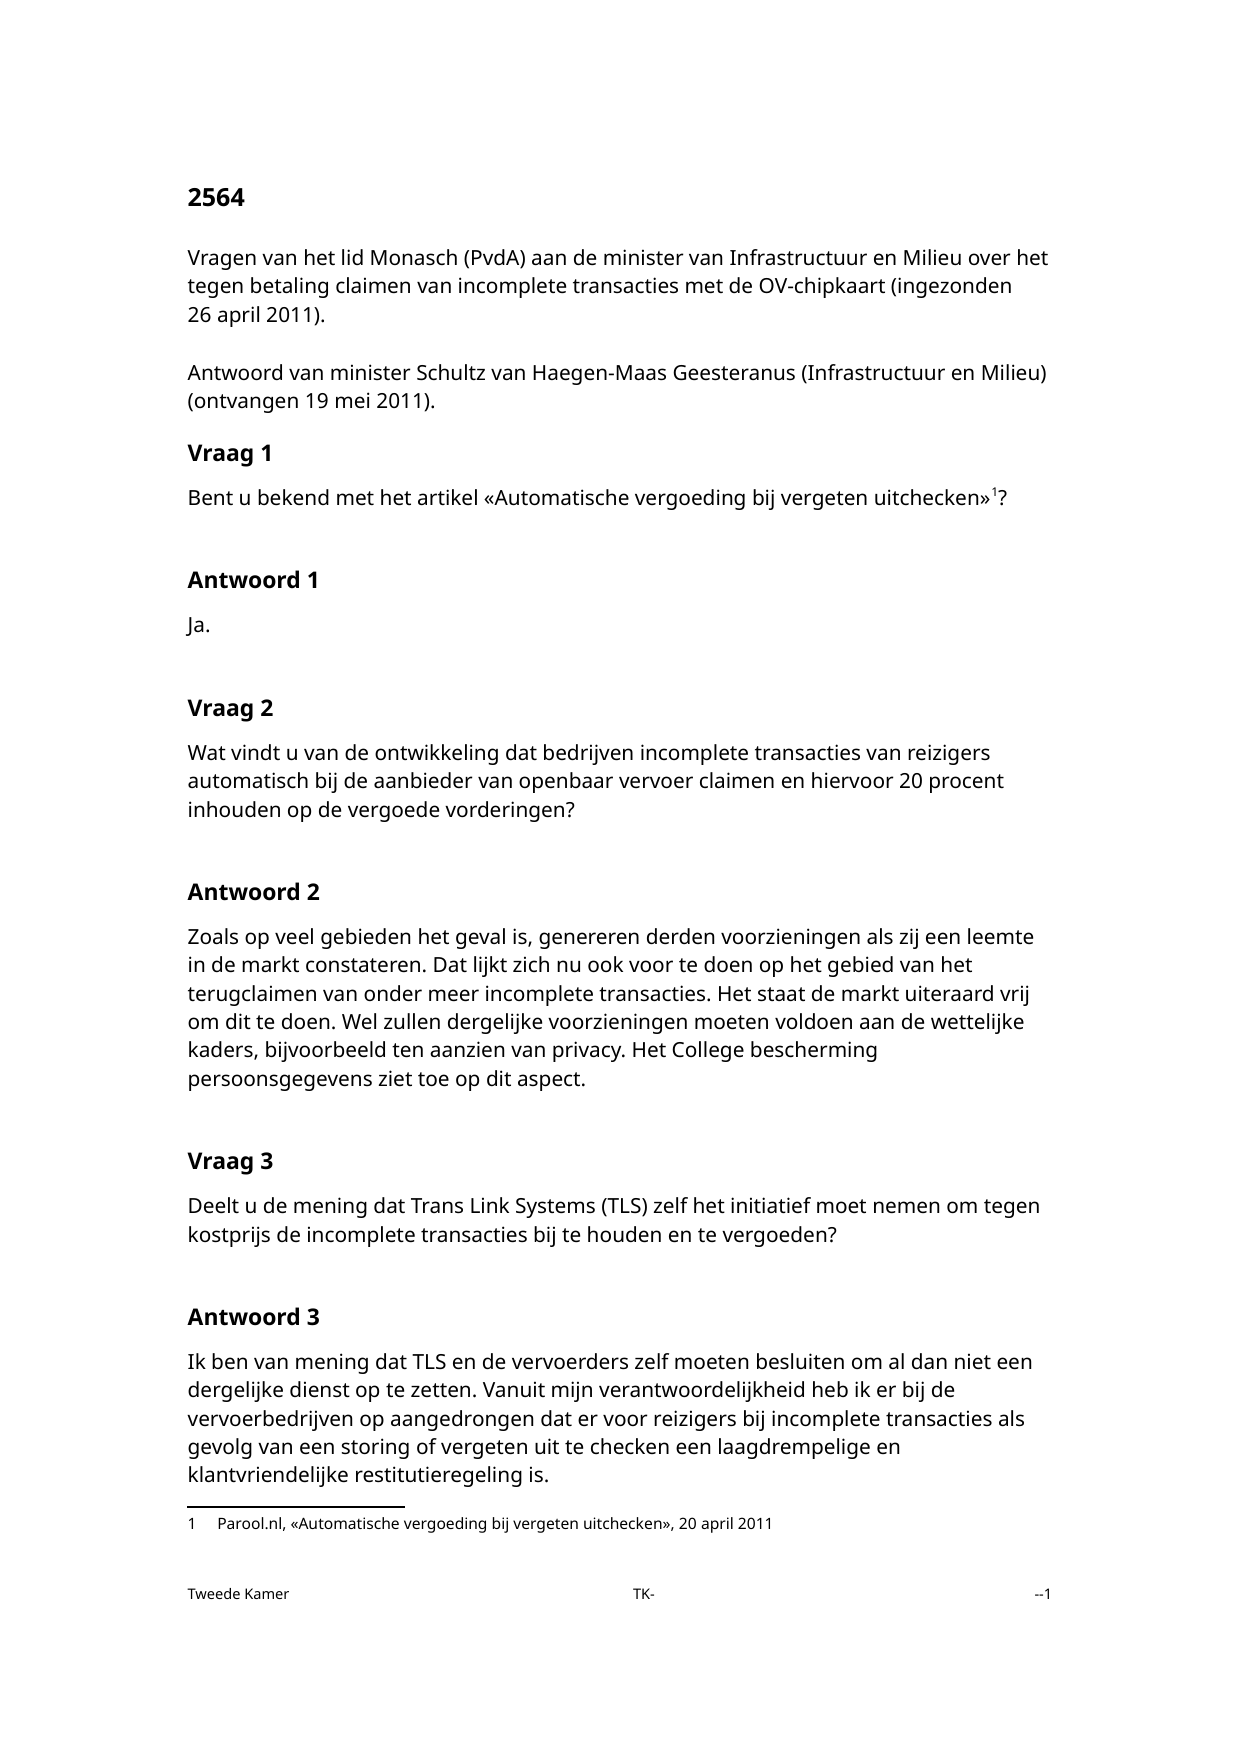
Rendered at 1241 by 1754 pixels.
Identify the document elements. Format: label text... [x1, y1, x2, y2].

text Parool.nl, «Automatische vergoeding bij vergeten uitchecken», 20 april 2011 [187, 1506, 1053, 1534]
text Zoals op veel gebieden het geval is, genereren derden voorzieningen als zij een leemte in de markt constateren. Dat lijkt zich nu ook voor te doen op het gebied van het terugclaimen van onder meer incomplete transacties. Het staat de markt uiteraard vrij om dit te doen. Wel zullen dergelijke voorzieningen moeten voldoen aan de wettelijke kaders, bijvoorbeeld ten aanzien van privacy. Het College bescherming persoonsgegevens ziet toe op dit aspect. [187, 922, 1053, 1092]
subtitle Vraag 3 [187, 1145, 1053, 1176]
text Wat vindt u van de ontwikkeling dat bedrijven incomplete transacties van reizigers automatisch bij de aanbieder van openbaar vervoer claimen en hiervoor 20 procent inhouden op de vergoede vorderingen? [187, 738, 1053, 823]
subtitle Vraag 1 [187, 437, 1053, 468]
subtitle Antwoord 3 [187, 1301, 1053, 1332]
text Deelt u de mening dat Trans Link Systems (TLS) zelf het initiatief moet nemen om tegen kostprijs de incomplete transacties bij te houden en te vergoeden? [187, 1191, 1053, 1248]
text Ik ben van mening dat TLS en de vervoerders zelf moeten besluiten om al dan niet een dergelijke dienst op te zetten. Vanuit mijn verantwoordelijkheid heb ik er bij de vervoerbedrijven op aangedrongen dat er voor reizigers bij incomplete transacties als gevolg van een storing of vergeten uit te checken een laagdrempelige en klantvriendelijke restitutieregeling is. [187, 1347, 1053, 1489]
text Vragen van het lid Monasch (PvdA) aan de minister van Infrastructuur en Milieu over het tegen betaling claimen van incomplete transacties met de OV-chipkaart (ingezonden 26 april 2011). [187, 243, 1053, 328]
subtitle Antwoord 1 [187, 564, 1053, 596]
text 2564 [187, 179, 1053, 213]
subtitle Antwoord 2 [187, 876, 1053, 907]
text Bent u bekend met het artikel «Automatische vergoeding bij vergeten uitchecken»? [187, 483, 1053, 512]
text Ja. [187, 611, 1053, 639]
subtitle Vraag 2 [187, 692, 1053, 723]
text Antwoord van minister Schultz van Haegen-Maas Geesteranus (Infrastructuur en Milieu) (ontvangen 19 mei 2011). [187, 358, 1053, 415]
